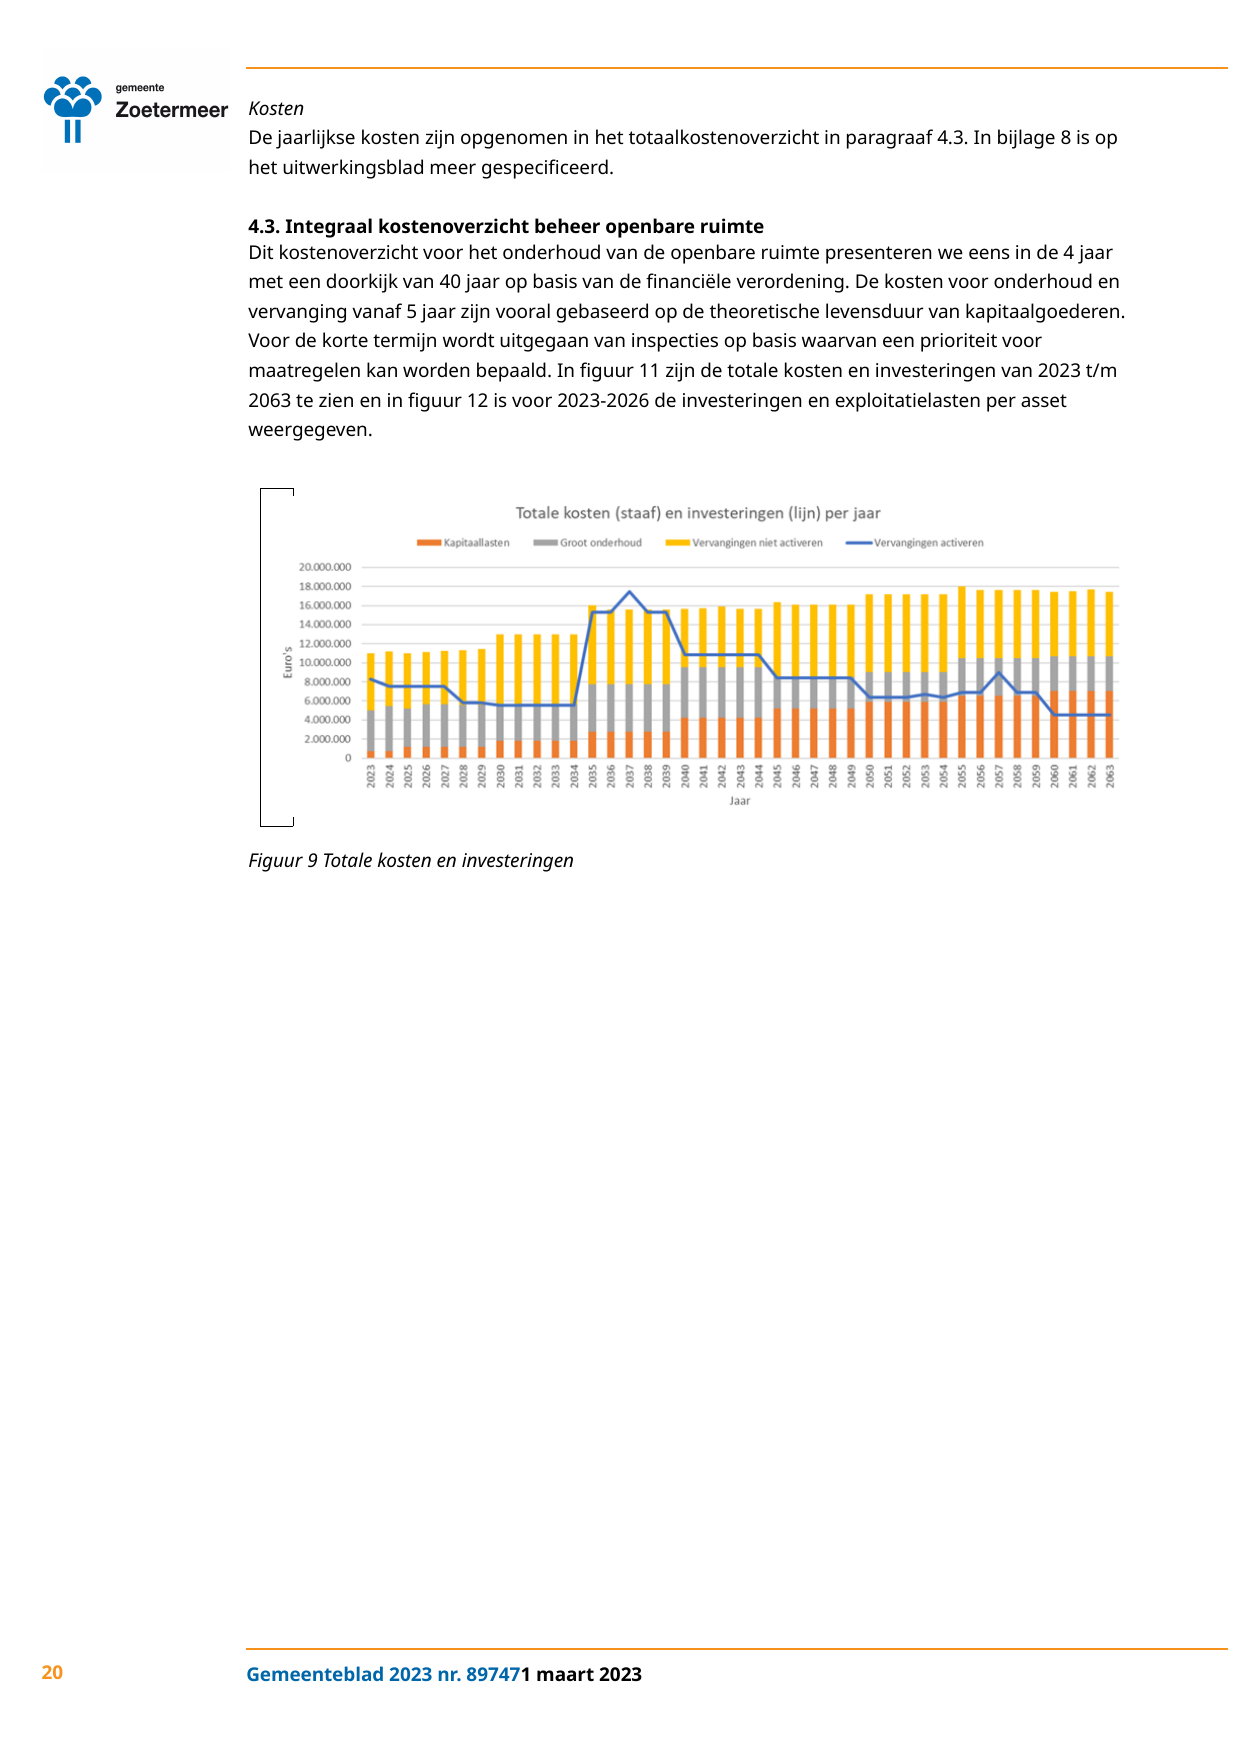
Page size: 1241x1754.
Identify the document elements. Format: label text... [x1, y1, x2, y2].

picture [41, 47, 231, 172]
text Figuur 9 Totale kosten en investeringen [248, 847, 1152, 873]
text Kosten [248, 95, 1152, 121]
text 4.3. Integraal kostenoverzicht beheer openbare ruimte [248, 213, 1152, 239]
text De jaarlijkse kosten zijn opgenomen in het totaalkostenoverzicht in paragraaf 4.3. In bijlage 8 is op het uitwerkingsblad meer gespecificeerd. [248, 124, 1152, 180]
text Dit kostenoverzicht voor het onderhoud van de openbare ruimte presenteren we eens in de 4 jaar met een doorkijk van 40 jaar op basis van de financiële verordening. De kosten voor onderhoud en vervanging vanaf 5 jaar zijn vooral gebaseerd op de theoretische levensduur van kapitaalgoederen. Voor de korte termijn wordt uitgegaan van inspecties op basis waarvan een prioriteit voor maatregelen kan worden bepaald. In figuur 11 zijn de totale kosten en investeringen van 2023 t/m 2063 te zien en in figuur 12 is voor 2023-2026 de investeringen en exploitatielasten per asset weergegeven. [248, 239, 1152, 442]
picture [268, 496, 1125, 817]
